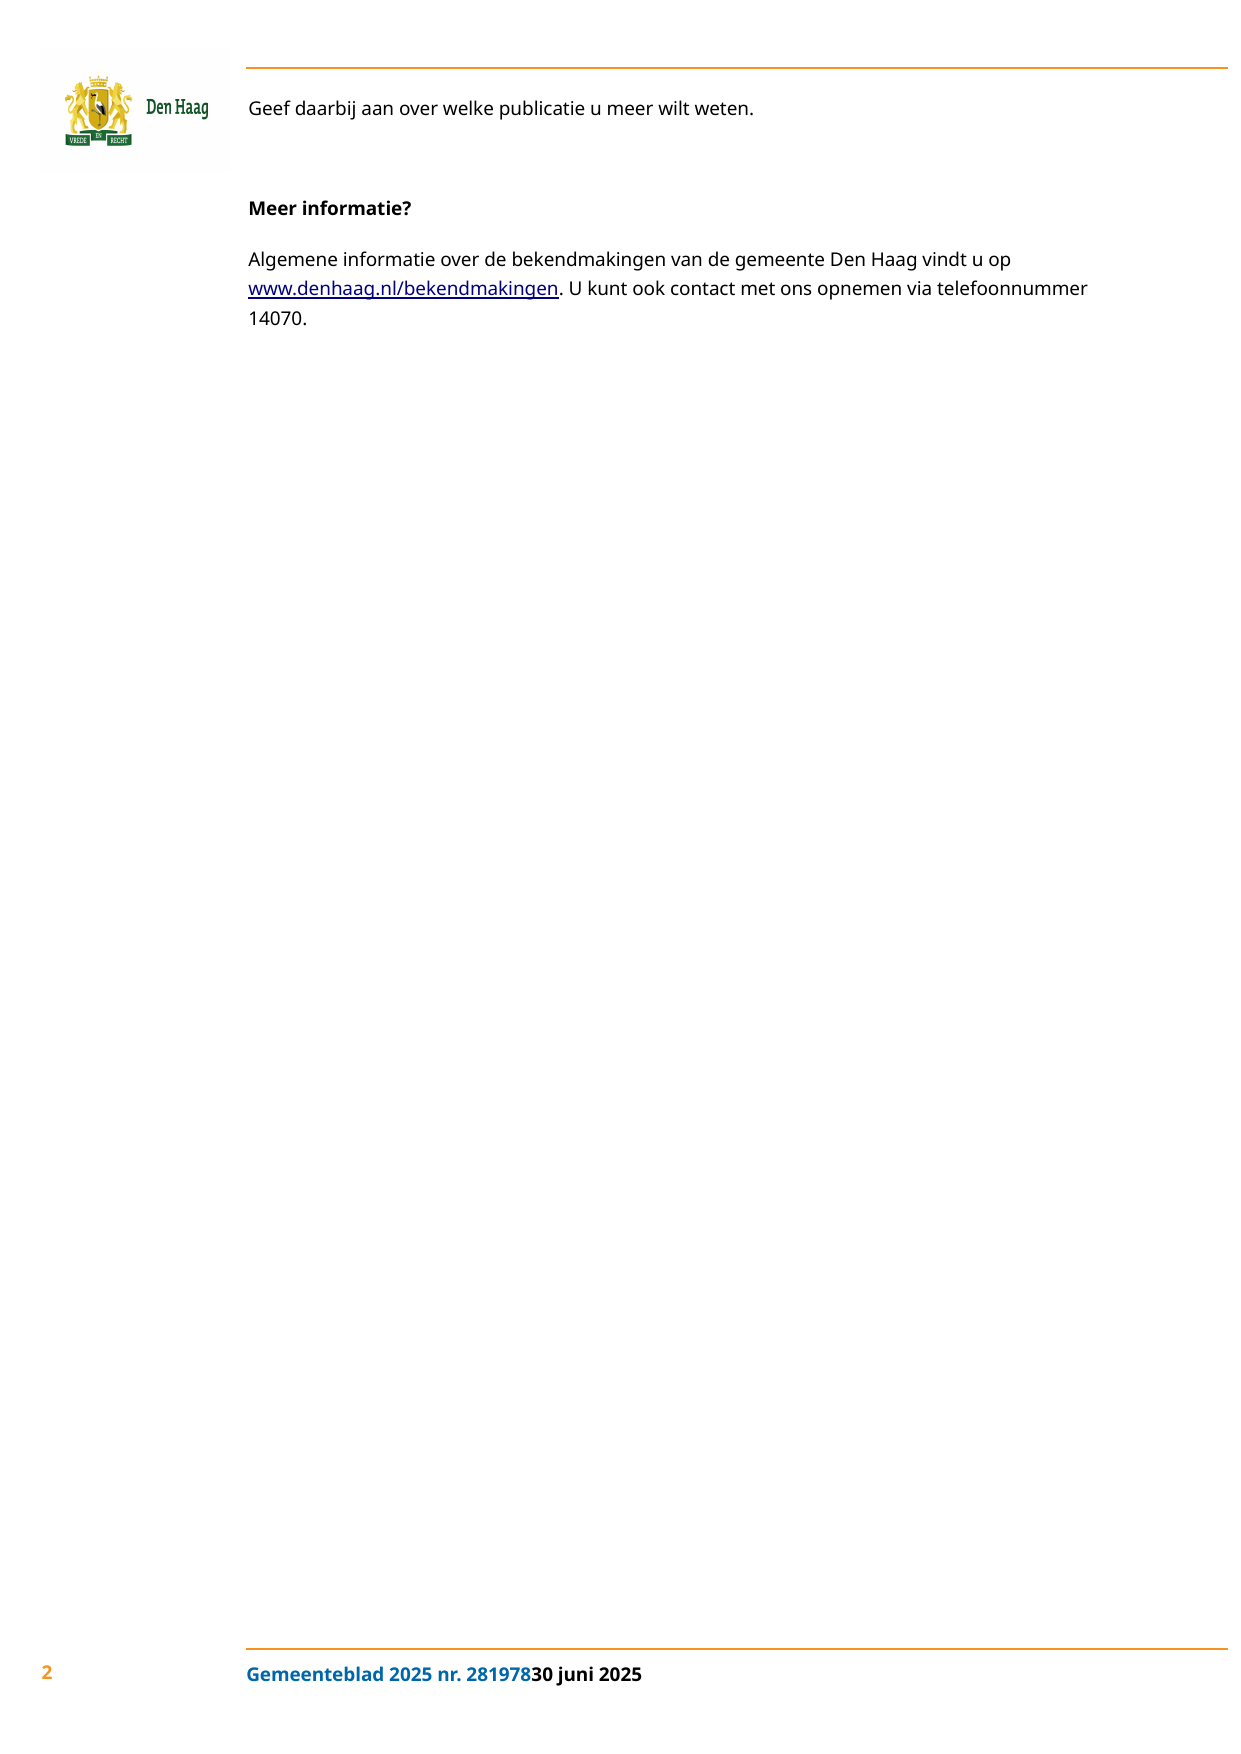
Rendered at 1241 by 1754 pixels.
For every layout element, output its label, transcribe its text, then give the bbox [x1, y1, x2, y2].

text Meer informatie? [248, 196, 1152, 221]
text Geef daarbij aan over welke publicatie u meer wilt weten. [248, 95, 1152, 121]
text Algemene informatie over de bekendmakingen van de gemeente Den Haag vindt u op www.denhaag.nl/bekendmakingen. U kunt ook contact met ons opnemen via telefoonnummer 14070. [248, 246, 1152, 331]
picture [41, 47, 231, 172]
